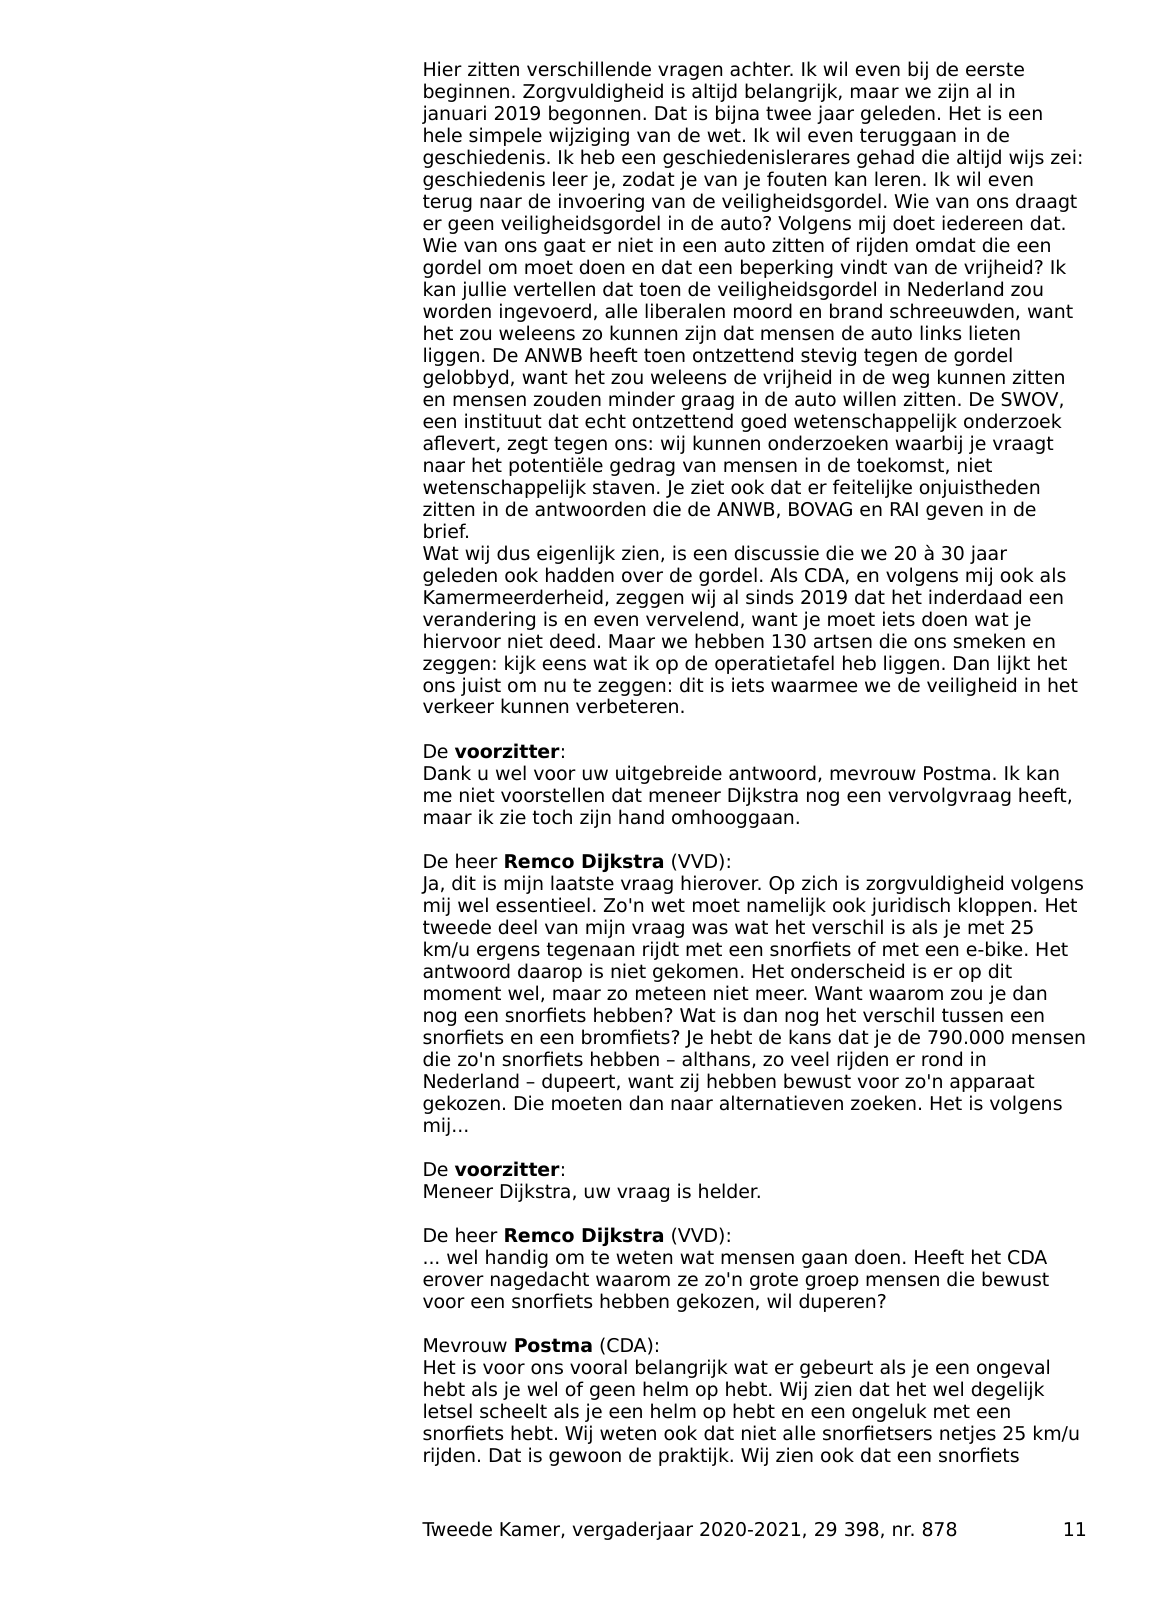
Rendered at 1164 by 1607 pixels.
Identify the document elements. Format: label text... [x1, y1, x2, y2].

text De heer Remco Dijkstra (VVD): [422, 1225, 1087, 1247]
text Het is voor ons vooral belangrijk wat er gebeurt als je een ongeval hebt als je wel of geen helm op hebt. Wij zien dat het wel degelijk letsel scheelt als je een helm op hebt en een ongeluk met een snorfiets hebt. Wij weten ook dat niet alle snorfietsers netjes 25 km/u rijden. Dat is gewoon de praktijk. Wij zien ook dat een snorfiets [422, 1357, 1087, 1467]
text De voorzitter: [422, 1159, 1087, 1181]
text ... wel handig om te weten wat mensen gaan doen. Heeft het CDA erover nagedacht waarom ze zo'n grote groep mensen die bewust voor een snorfiets hebben gekozen, wil duperen? [422, 1247, 1087, 1313]
text De heer Remco Dijkstra (VVD): [422, 851, 1087, 873]
text De voorzitter: [422, 741, 1087, 763]
text Hier zitten verschillende vragen achter. Ik wil even bij de eerste beginnen. Zorgvuldigheid is altijd belangrijk, maar we zijn al in januari 2019 begonnen. Dat is bijna twee jaar geleden. Het is een hele simpele wijziging van de wet. Ik wil even teruggaan in de geschiedenis. Ik heb een geschiedenislerares gehad die altijd wijs zei: geschiedenis leer je, zodat je van je fouten kan leren. Ik wil even terug naar de invoering van de veiligheidsgordel. Wie van ons draagt er geen veiligheidsgordel in de auto? Volgens mij doet iedereen dat. Wie van ons gaat er niet in een auto zitten of rijden omdat die een gordel om moet doen en dat een beperking vindt van de vrijheid? Ik kan jullie vertellen dat toen de veiligheidsgordel in Nederland zou worden ingevoerd, alle liberalen moord en brand schreeuwden, want het zou weleens zo kunnen zijn dat mensen de auto links lieten liggen. De ANWB heeft toen ontzettend stevig tegen de gordel gelobbyd, want het zou weleens de vrijheid in de weg kunnen zitten en mensen zouden minder graag in de auto willen zitten. De SWOV, een instituut dat echt ontzettend goed wetenschappelijk onderzoek aflevert, zegt tegen ons: wij kunnen onderzoeken waarbij je vraagt naar het potentiële gedrag van mensen in de toekomst, niet wetenschappelijk staven. Je ziet ook dat er feitelijke onjuistheden zitten in de antwoorden die de ANWB, BOVAG en RAI geven in de brief. [422, 59, 1087, 543]
text Mevrouw Postma (CDA): [422, 1335, 1087, 1357]
text Ja, dit is mijn laatste vraag hierover. Op zich is zorgvuldigheid volgens mij wel essentieel. Zo'n wet moet namelijk ook juridisch kloppen. Het tweede deel van mijn vraag was wat het verschil is als je met 25 km/u ergens tegenaan rijdt met een snorfiets of met een e-bike. Het antwoord daarop is niet gekomen. Het onderscheid is er op dit moment wel, maar zo meteen niet meer. Want waarom zou je dan nog een snorfiets hebben? Wat is dan nog het verschil tussen een snorfiets en een bromfiets? Je hebt de kans dat je de 790.000 mensen die zo'n snorfiets hebben – althans, zo veel rijden er rond in Nederland – dupeert, want zij hebben bewust voor zo'n apparaat gekozen. Die moeten dan naar alternatieven zoeken. Het is volgens mij... [422, 873, 1087, 1136]
text Wat wij dus eigenlijk zien, is een discussie die we 20 à 30 jaar geleden ook hadden over de gordel. Als CDA, en volgens mij ook als Kamermeerderheid, zeggen wij al sinds 2019 dat het inderdaad een verandering is en even vervelend, want je moet iets doen wat je hiervoor niet deed. Maar we hebben 130 artsen die ons smeken en zeggen: kijk eens wat ik op de operatietafel heb liggen. Dan lijkt het ons juist om nu te zeggen: dit is iets waarmee we de veiligheid in het verkeer kunnen verbeteren. [422, 543, 1087, 718]
text Dank u wel voor uw uitgebreide antwoord, mevrouw Postma. Ik kan me niet voorstellen dat meneer Dijkstra nog een vervolgvraag heeft, maar ik zie toch zijn hand omhooggaan. [422, 763, 1087, 828]
text Meneer Dijkstra, uw vraag is helder. [422, 1181, 1087, 1203]
